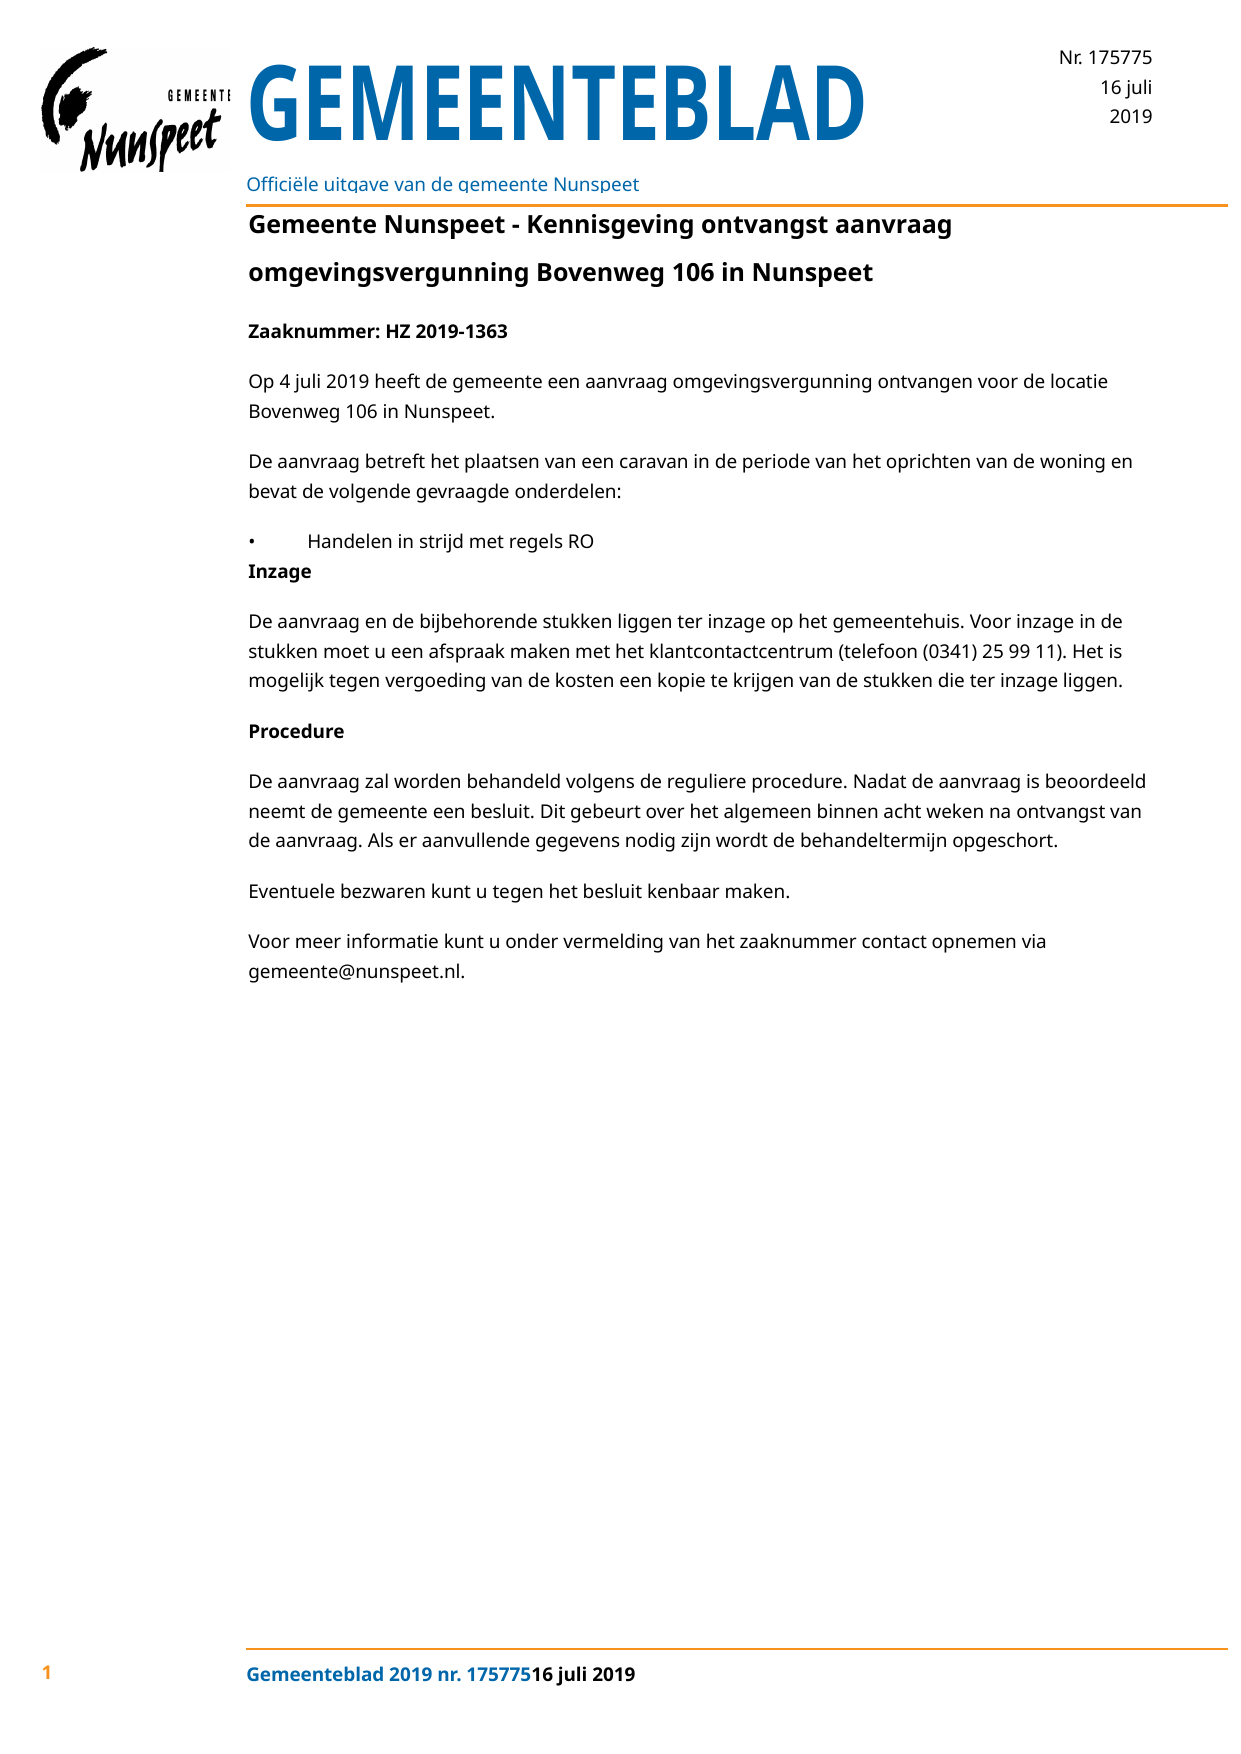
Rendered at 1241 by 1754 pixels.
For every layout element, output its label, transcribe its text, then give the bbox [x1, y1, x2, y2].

picture [41, 47, 231, 172]
text Voor meer informatie kunt u onder vermelding van het zaaknummer contact opnemen via gemeente@nunspeet.nl. [248, 928, 1152, 984]
text Zaaknummer: HZ 2019-1363 [248, 318, 1152, 344]
text De aanvraag betreft het plaatsen van een caravan in de periode van het oprichten van de woning en bevat de volgende gevraagde onderdelen: [248, 448, 1152, 504]
text Eventuele bezwaren kunt u tegen het besluit kenbaar maken. [248, 878, 1152, 904]
text De aanvraag zal worden behandeld volgens de reguliere procedure. Nadat de aanvraag is beoordeeld neemt de gemeente een besluit. Dit gebeurt over het algemeen binnen acht weken na ontvangst van de aanvraag. Als er aanvullende gegevens nodig zijn wordt de behandeltermijn opgeschort. [248, 768, 1152, 853]
text Procedure [248, 718, 1152, 744]
text De aanvraag en de bijbehorende stukken liggen ter inzage op het gemeentehuis. Voor inzage in de stukken moet u een afspraak maken met het klantcontactcentrum (telefoon (0341) 25 99 11). Het is mogelijk tegen vergoeding van de kosten een kopie te krijgen van de stukken die ter inzage liggen. [248, 608, 1152, 693]
text Gemeente Nunspeet - Kennisgeving ontvangst aanvraag omgevingsvergunning Bovenweg 106 in Nunspeet [248, 207, 1152, 288]
text Inzage [248, 558, 1152, 584]
text Op 4 juli 2019 heeft de gemeente een aanvraag omgevingsvergunning ontvangen voor de locatie Bovenweg 106 in Nunspeet. [248, 368, 1152, 424]
list Handelen in strijd met regels RO [248, 528, 1152, 554]
